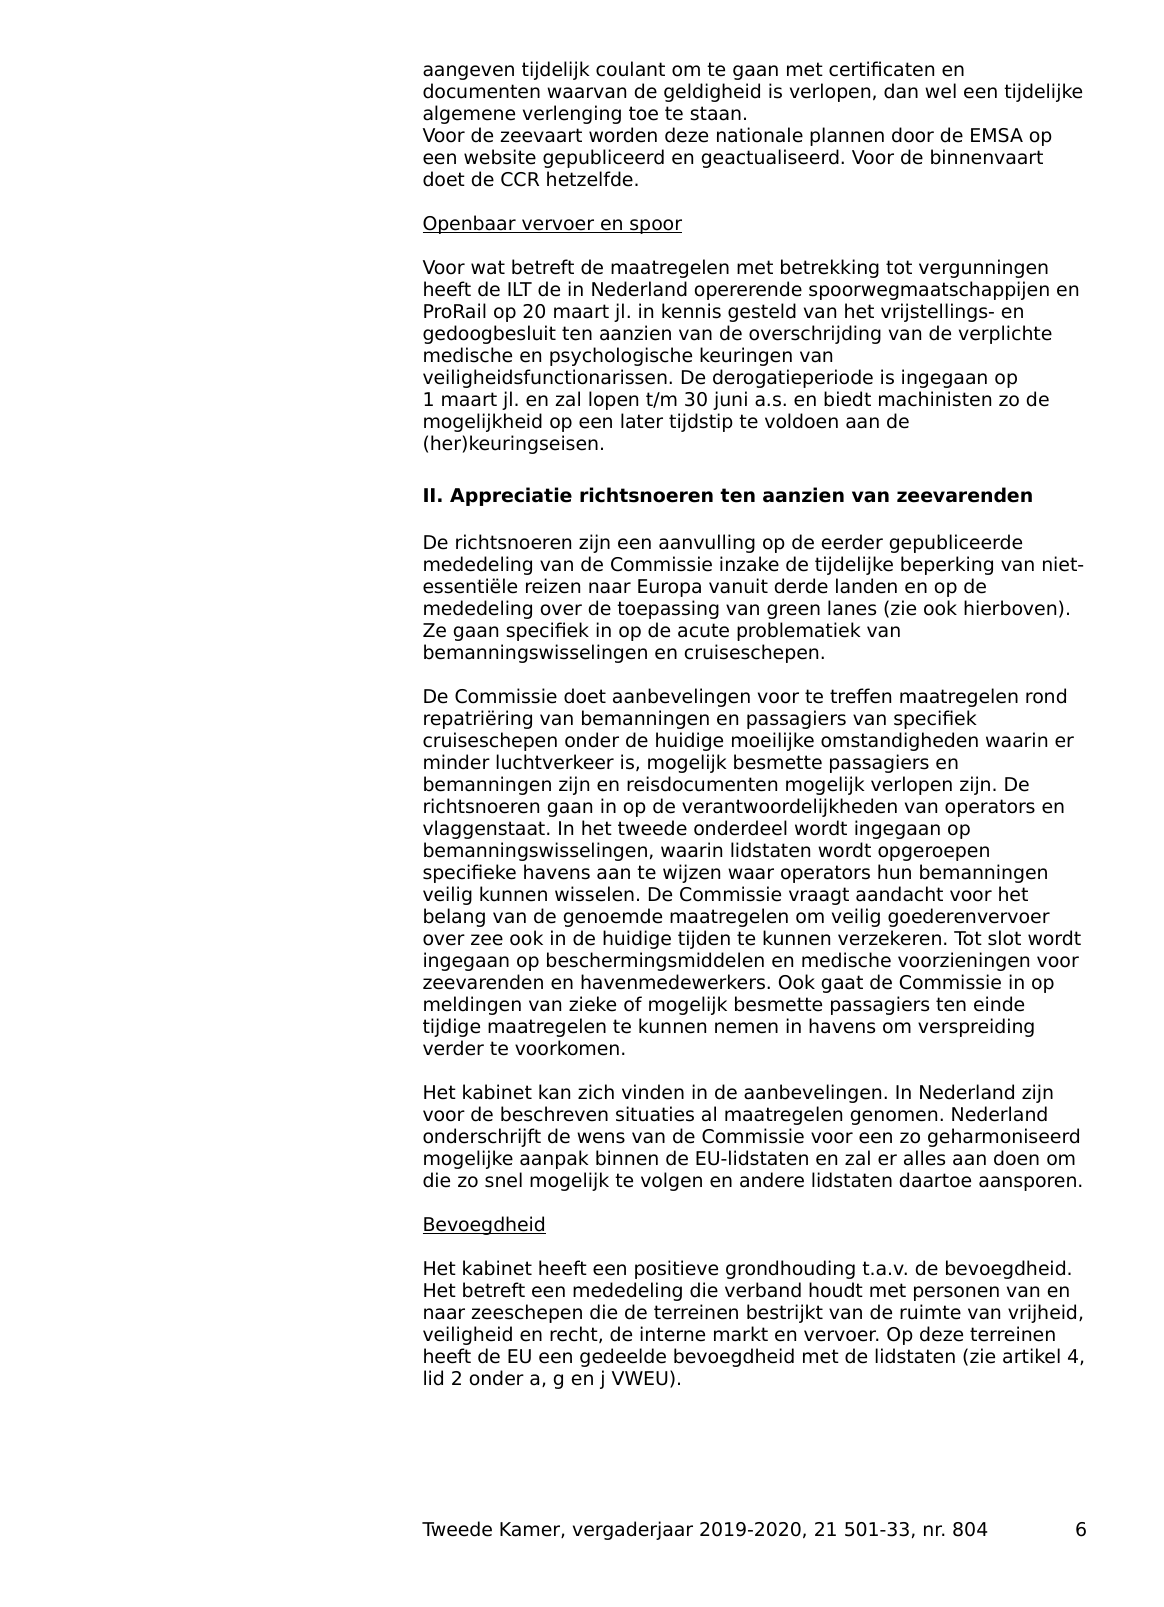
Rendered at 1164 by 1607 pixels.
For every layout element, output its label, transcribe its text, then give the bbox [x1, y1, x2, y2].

text Het kabinet kan zich vinden in de aanbevelingen. In Nederland zijn voor de beschreven situaties al maatregelen genomen. Nederland onderschrijft de wens van de Commissie voor een zo geharmoniseerd mogelijke aanpak binnen de EU-lidstaten en zal er alles aan doen om die zo snel mogelijk te volgen en andere lidstaten daartoe aansporen. [422, 1082, 1087, 1192]
text Voor wat betreft de maatregelen met betrekking tot vergunningen heeft de ILT de in Nederland opererende spoorwegmaatschappijen en ProRail op 20 maart jl. in kennis gesteld van het vrijstellings- en gedoogbesluit ten aanzien van de overschrijding van de verplichte medische en psychologische keuringen van veiligheidsfunctionarissen. De derogatieperiode is ingegaan op 1 maart jl. en zal lopen t/m 30 juni a.s. en biedt machinisten zo de mogelijkheid op een later tijdstip te voldoen aan de (her)keuringseisen. [422, 257, 1087, 455]
text De richtsnoeren zijn een aanvulling op de eerder gepubliceerde mededeling van de Commissie inzake de tijdelijke beperking van niet-essentiële reizen naar Europa vanuit derde landen en op de mededeling over de toepassing van green lanes (zie ook hierboven). Ze gaan specifiek in op de acute problematiek van bemanningswisselingen en cruiseschepen. [422, 532, 1087, 664]
subtitle Bevoegdheid [422, 1214, 1087, 1236]
text aangeven tijdelijk coulant om te gaan met certificaten en documenten waarvan de geldigheid is verlopen, dan wel een tijdelijke algemene verlenging toe te staan. [422, 59, 1087, 125]
text Het kabinet heeft een positieve grondhouding t.a.v. de bevoegdheid. Het betreft een mededeling die verband houdt met personen van en naar zeeschepen die de terreinen bestrijkt van de ruimte van vrijheid, veiligheid en recht, de interne markt en vervoer. Op deze terreinen heeft de EU een gedeelde bevoegdheid met de lidstaten (zie artikel 4, lid 2 onder a, g en j VWEU). [422, 1258, 1087, 1390]
text Voor de zeevaart worden deze nationale plannen door de EMSA op een website gepubliceerd en geactualiseerd. Voor de binnenvaart doet de CCR hetzelfde. [422, 125, 1087, 191]
text De Commissie doet aanbevelingen voor te treffen maatregelen rond repatriëring van bemanningen en passagiers van specifiek cruiseschepen onder de huidige moeilijke omstandigheden waarin er minder luchtverkeer is, mogelijk besmette passagiers en bemanningen zijn en reisdocumenten mogelijk verlopen zijn. De richtsnoeren gaan in op de verantwoordelijkheden van operators en vlaggenstaat. In het tweede onderdeel wordt ingegaan op bemanningswisselingen, waarin lidstaten wordt opgeroepen specifieke havens aan te wijzen waar operators hun bemanningen veilig kunnen wisselen. De Commissie vraagt aandacht voor het belang van de genoemde maatregelen om veilig goederenvervoer over zee ook in de huidige tijden te kunnen verzekeren. Tot slot wordt ingegaan op beschermingsmiddelen en medische voorzieningen voor zeevarenden en havenmedewerkers. Ook gaat de Commissie in op meldingen van zieke of mogelijk besmette passagiers ten einde tijdige maatregelen te kunnen nemen in havens om verspreiding verder te voorkomen. [422, 686, 1087, 1060]
subtitle II. Appreciatie richtsnoeren ten aanzien van zeevarenden [422, 485, 1087, 507]
subtitle Openbaar vervoer en spoor [422, 213, 1087, 235]
